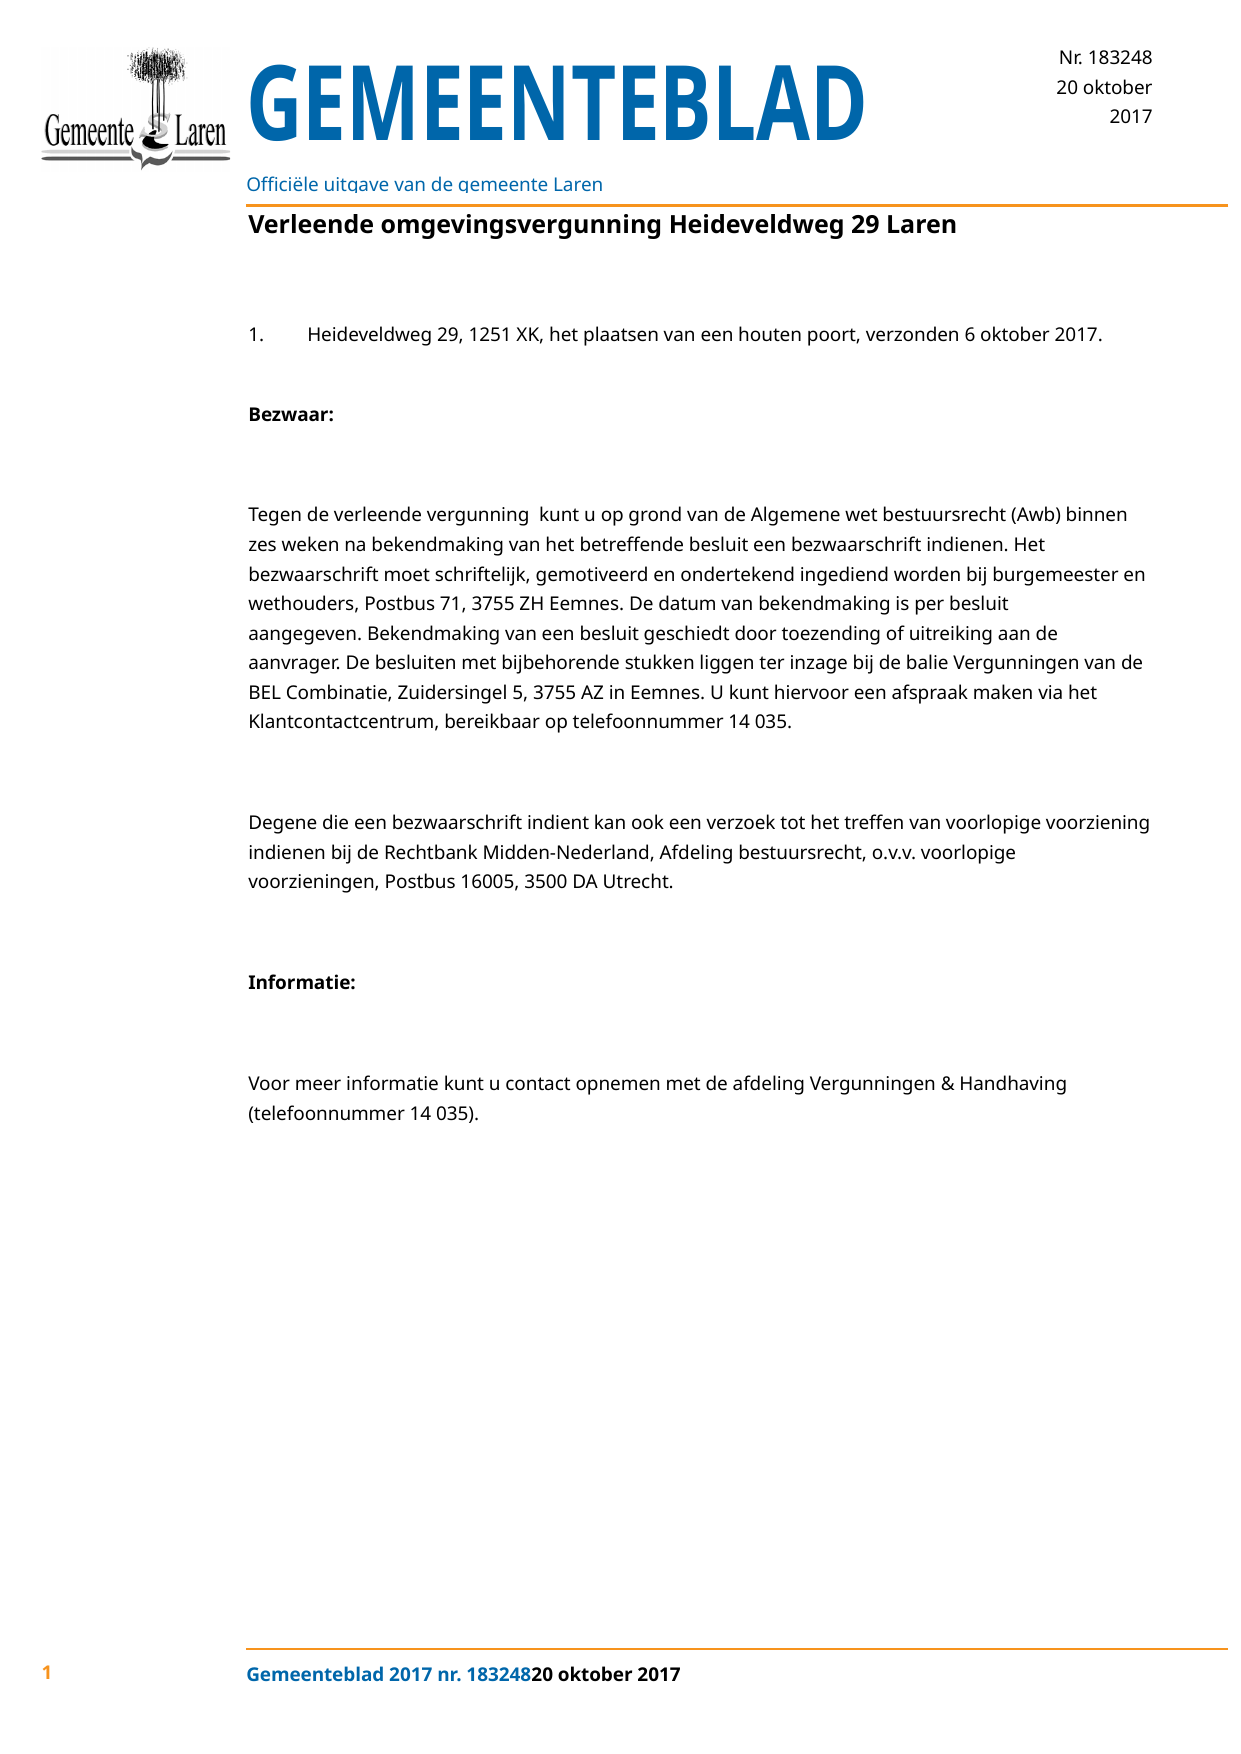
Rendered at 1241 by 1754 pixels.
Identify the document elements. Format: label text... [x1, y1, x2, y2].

picture [41, 47, 231, 172]
text Voor meer informatie kunt u contact opnemen met de afdeling Vergunningen & Handhaving (telefoonnummer 14 035). [248, 1070, 1152, 1126]
text Verleende omgevingsvergunning Heideveldweg 29 Laren [248, 207, 1152, 241]
list Heideveldweg 29, 1251 XK, het plaatsen van een houten poort, verzonden 6 oktober 2017. [248, 321, 1152, 346]
text Informatie: [248, 969, 1152, 995]
text Bezwaar: [248, 401, 1152, 426]
text Degene die een bezwaarschrift indient kan ook een verzoek tot het treffen van voorlopige voorziening indienen bij de Rechtbank Midden-Nederland, Afdeling bestuursrecht, o.v.v. voorlopige voorzieningen, Postbus 16005, 3500 DA Utrecht. [248, 809, 1152, 894]
text Tegen de verleende vergunning kunt u op grond van de Algemene wet bestuursrecht (Awb) binnen zes weken na bekendmaking van het betreffende besluit een bezwaarschrift indienen. Het bezwaarschrift moet schriftelijk, gemotiveerd en ondertekend ingediend worden bij burgemeester en wethouders, Postbus 71, 3755 ZH Eemnes. De datum van bekendmaking is per besluit aangegeven. Bekendmaking van een besluit geschiedt door toezending of uitreiking aan de aanvrager. De besluiten met bijbehorende stukken liggen ter inzage bij de balie Vergunningen van de BEL Combinatie, Zuidersingel 5, 3755 AZ in Eemnes. U kunt hiervoor een afspraak maken via het Klantcontactcentrum, bereikbaar op telefoonnummer 14 035. [248, 502, 1152, 734]
